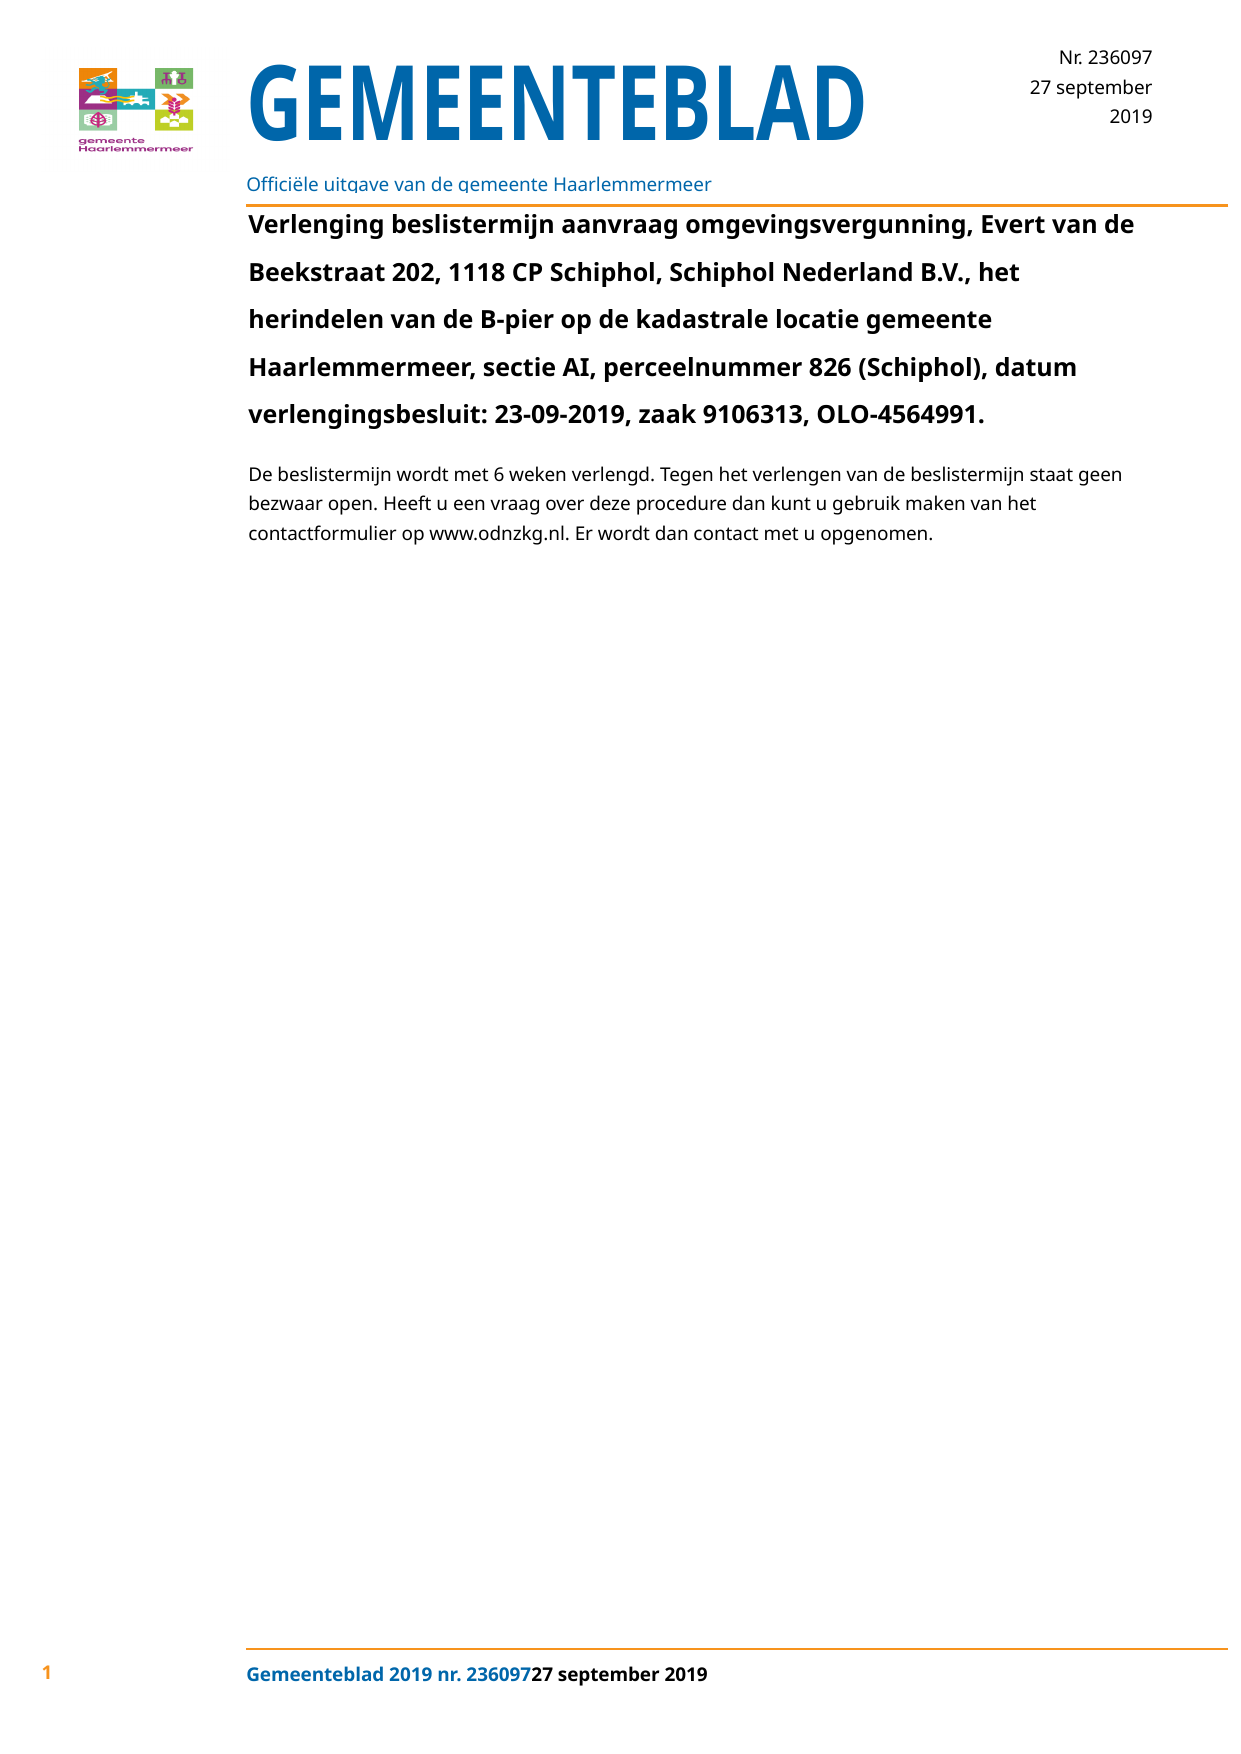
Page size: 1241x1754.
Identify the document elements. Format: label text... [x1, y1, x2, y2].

picture [41, 47, 231, 172]
text Verlenging beslistermijn aanvraag omgevingsvergunning, Evert van de Beekstraat 202, 1118 CP Schiphol, Schiphol Nederland B.V., het herindelen van de B-pier op de kadastrale locatie gemeente Haarlemmermeer, sectie AI, perceelnummer 826 (Schiphol), datum verlengingsbesluit: 23-09-2019, zaak 9106313, OLO-4564991. [248, 207, 1152, 431]
text De beslistermijn wordt met 6 weken verlengd. Tegen het verlengen van de beslistermijn staat geen bezwaar open. Heeft u een vraag over deze procedure dan kunt u gebruik maken van het contactformulier op www.odnzkg.nl. Er wordt dan contact met u opgenomen. [248, 461, 1152, 546]
